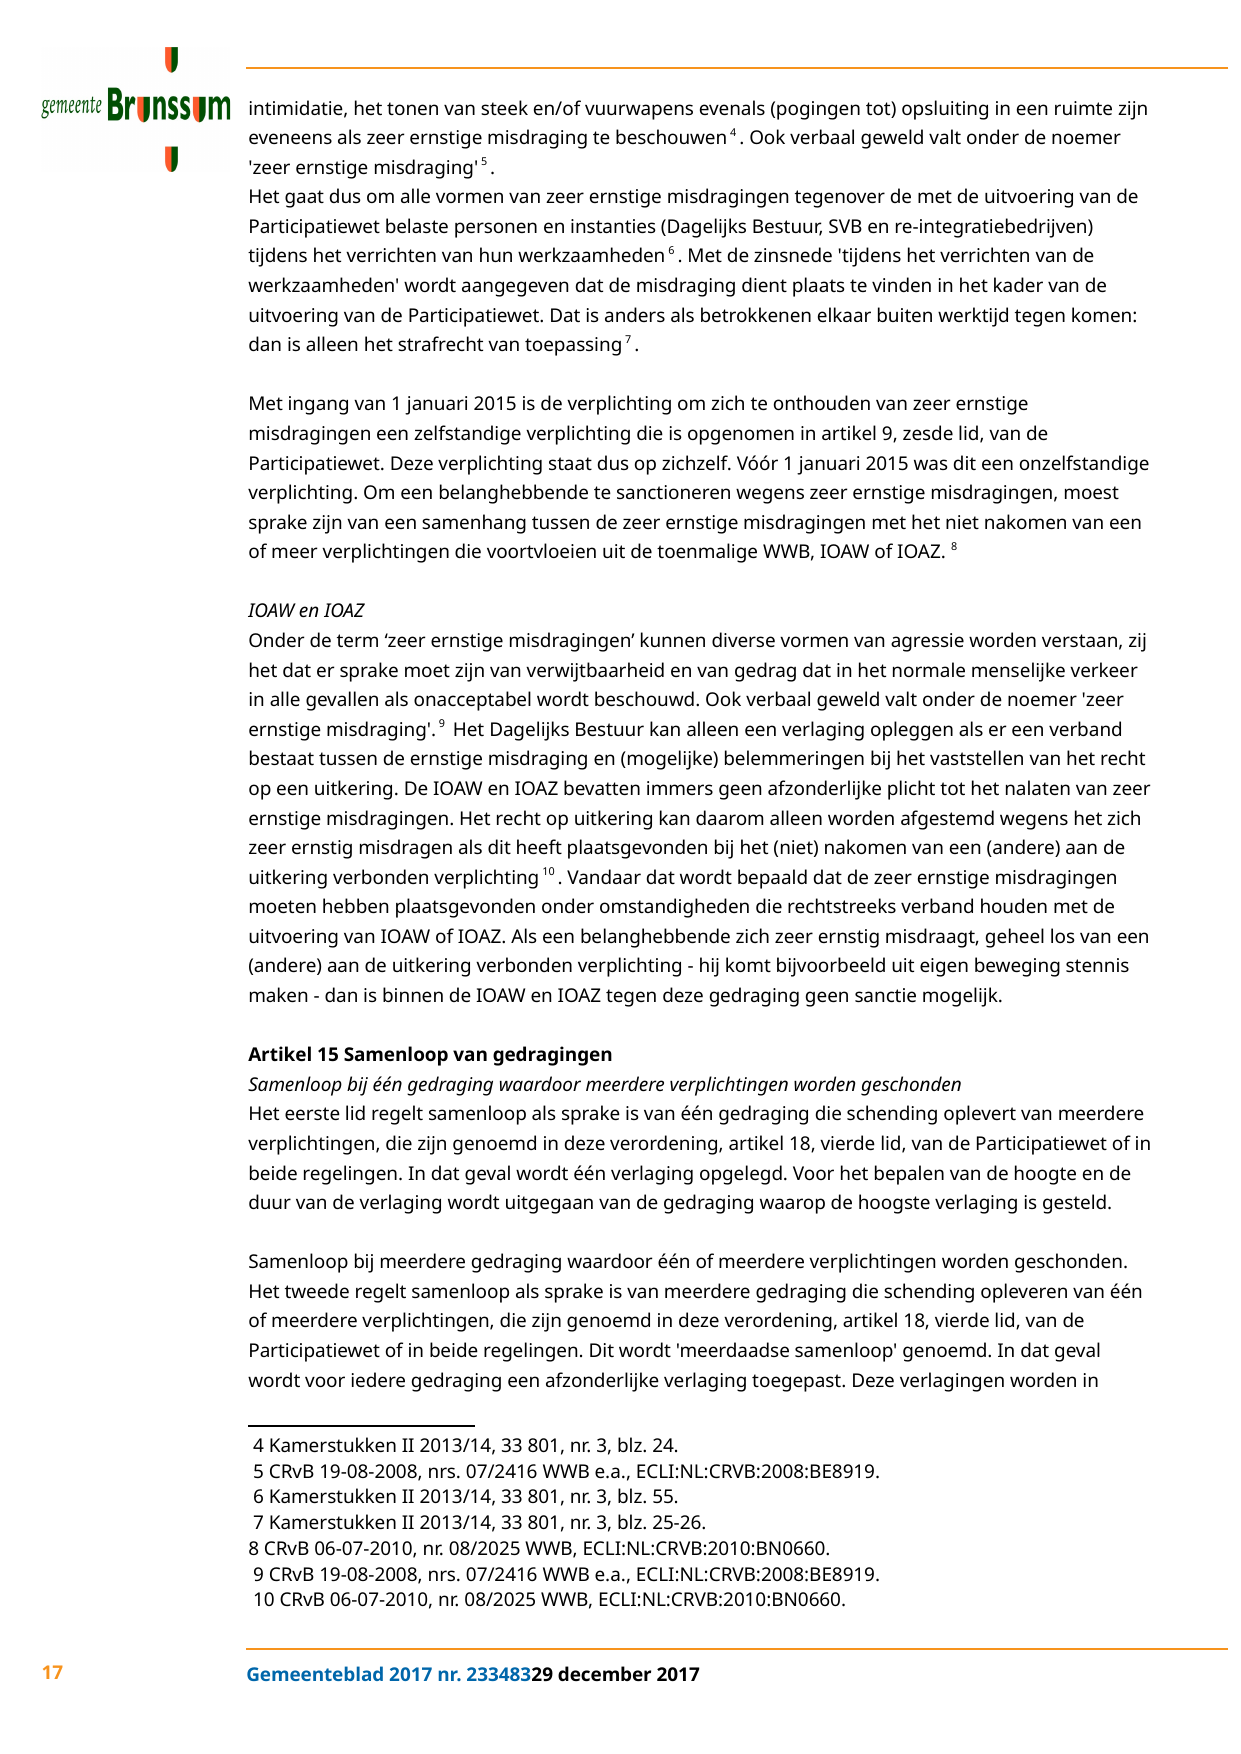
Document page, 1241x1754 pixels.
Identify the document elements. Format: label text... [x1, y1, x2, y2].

text Kamerstukken II 2013/14, 33 801, nr. 3, blz. 24. [248, 1432, 1152, 1458]
text Artikel 15 Samenloop van gedragingen [248, 1041, 1152, 1067]
text IOAW en IOAZ [248, 598, 1152, 623]
text Onder de term ‘zeer ernstige misdragingen’ kunnen diverse vormen van agressie worden verstaan, zij het dat er sprake moet zijn van verwijtbaarheid en van gedrag dat in het normale menselijke verkeer in alle gevallen als onacceptabel wordt beschouwd. Ook verbaal geweld valt onder de noemer 'zeer ernstige misdraging'. Het Dagelijks Bestuur kan alleen een verlaging opleggen als er een verband bestaat tussen de ernstige misdraging en (mogelijke) belemmeringen bij het vaststellen van het recht op een uitkering. De IOAW en IOAZ bevatten immers geen afzonderlijke plicht tot het nalaten van zeer ernstige misdragingen. Het recht op uitkering kan daarom alleen worden afgestemd wegens het zich zeer ernstig misdragen als dit heeft plaatsgevonden bij het (niet) nakomen van een (andere) aan de uitkering verbonden verplichting. Vandaar dat wordt bepaald dat de zeer ernstige misdragingen moeten hebben plaatsgevonden onder omstandigheden die rechtstreeks verband houden met de uitvoering van IOAW of IOAZ. Als een belanghebbende zich zeer ernstig misdraagt, geheel los van een (andere) aan de uitkering verbonden verplichting - hij komt bijvoorbeeld uit eigen beweging stennis maken - dan is binnen de IOAW en IOAZ tegen deze gedraging geen sanctie mogelijk. [248, 627, 1152, 1008]
text Samenloop bij meerdere gedraging waardoor één of meerdere verplichtingen worden geschonden. Het tweede regelt samenloop als sprake is van meerdere gedraging die schending opleveren van één of meerdere verplichtingen, die zijn genoemd in deze verordening, artikel 18, vierde lid, van de Participatiewet of in beide regelingen. Dit wordt 'meerdaadse samenloop' genoemd. In dat geval wordt voor iedere gedraging een afzonderlijke verlaging toegepast. Deze verlagingen worden in [248, 1248, 1152, 1393]
text CRvB 06-07-2010, nr. 08/2025 WWB, ECLI:NL:CRVB:2010:BN0660. [248, 1586, 1152, 1612]
text Kamerstukken II 2013/14, 33 801, nr. 3, blz. 25-26. [248, 1509, 1152, 1535]
text CRvB 19-08-2008, nrs. 07/2416 WWB e.a., ECLI:NL:CRVB:2008:BE8919. [248, 1561, 1152, 1586]
text CRvB 19-08-2008, nrs. 07/2416 WWB e.a., ECLI:NL:CRVB:2008:BE8919. [248, 1458, 1152, 1483]
text intimidatie, het tonen van steek en/of vuurwapens evenals (pogingen tot) opsluiting in een ruimte zijn eveneens als zeer ernstige misdraging te beschouwen. Ook verbaal geweld valt onder de noemer 'zeer ernstige misdraging'. [248, 95, 1152, 180]
text Met ingang van 1 januari 2015 is de verplichting om zich te onthouden van zeer ernstige misdragingen een zelfstandige verplichting die is opgenomen in artikel 9, zesde lid, van de Participatiewet. Deze verplichting staat dus op zichzelf. Vóór 1 januari 2015 was dit een onzelfstandige verplichting. Om een belanghebbende te sanctioneren wegens zeer ernstige misdragingen, moest sprake zijn van een samenhang tussen de zeer ernstige misdragingen met het niet nakomen van een of meer verplichtingen die voortvloeien uit de toenmalige WWB, IOAW of IOAZ. [248, 391, 1152, 564]
text CRvB 06-07-2010, nr. 08/2025 WWB, ECLI:NL:CRVB:2010:BN0660. [248, 1535, 1152, 1561]
text Kamerstukken II 2013/14, 33 801, nr. 3, blz. 55. [248, 1483, 1152, 1509]
text Het eerste lid regelt samenloop als sprake is van één gedraging die schending oplevert van meerdere verplichtingen, die zijn genoemd in deze verordening, artikel 18, vierde lid, van de Participatiewet of in beide regelingen. In dat geval wordt één verlaging opgelegd. Voor het bepalen van de hoogte en de duur van de verlaging wordt uitgegaan van de gedraging waarop de hoogste verlaging is gesteld. [248, 1101, 1152, 1215]
picture [41, 47, 231, 172]
text Samenloop bij één gedraging waardoor meerdere verplichtingen worden geschonden [248, 1071, 1152, 1097]
text Het gaat dus om alle vormen van zeer ernstige misdragingen tegenover de met de uitvoering van de Participatiewet belaste personen en instanties (Dagelijks Bestuur, SVB en re-integratiebedrijven) tijdens het verrichten van hun werkzaamheden. Met de zinsnede 'tijdens het verrichten van de werkzaamheden' wordt aangegeven dat de misdraging dient plaats te vinden in het kader van de uitvoering van de Participatiewet. Dat is anders als betrokkenen elkaar buiten werktijd tegen komen: dan is alleen het strafrecht van toepassing. [248, 183, 1152, 357]
